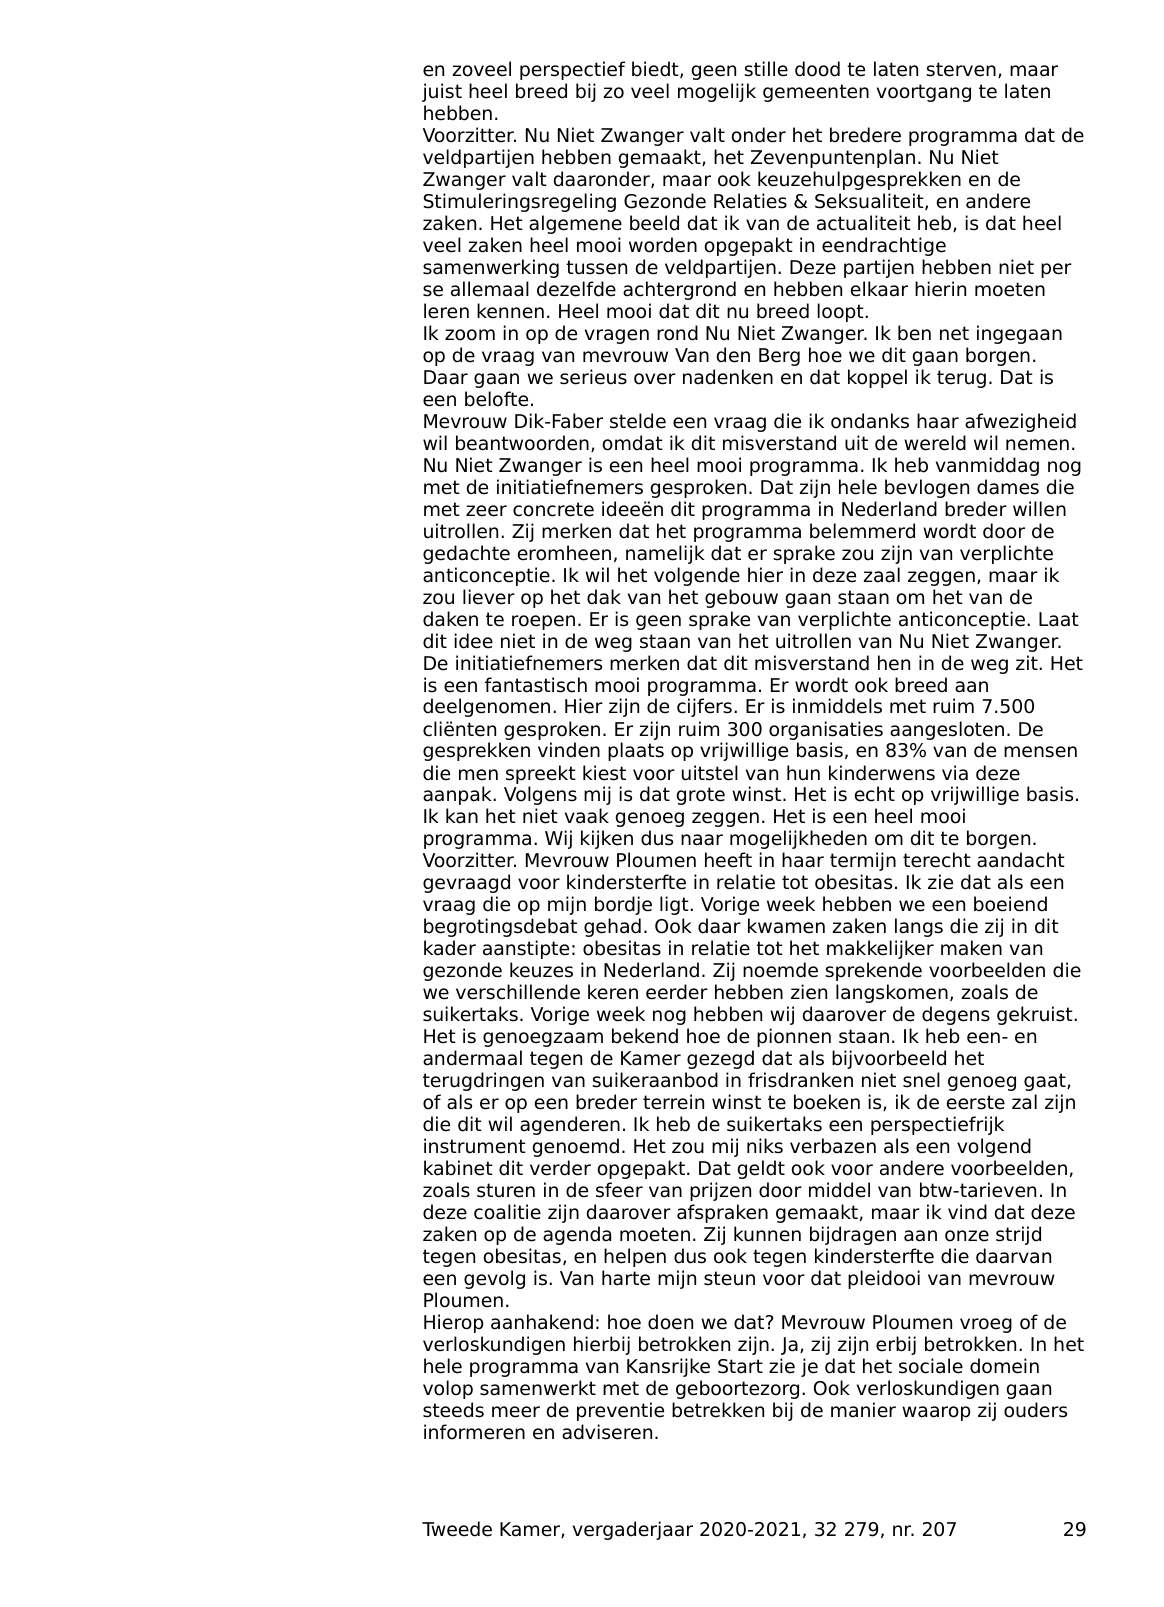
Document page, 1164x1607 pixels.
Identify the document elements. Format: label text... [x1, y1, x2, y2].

text Mevrouw Dik-Faber stelde een vraag die ik ondanks haar afwezigheid wil beantwoorden, omdat ik dit misverstand uit de wereld wil nemen. Nu Niet Zwanger is een heel mooi programma. Ik heb vanmiddag nog met de initiatiefnemers gesproken. Dat zijn hele bevlogen dames die met zeer concrete ideeën dit programma in Nederland breder willen uitrollen. Zij merken dat het programma belemmerd wordt door de gedachte eromheen, namelijk dat er sprake zou zijn van verplichte anticonceptie. Ik wil het volgende hier in deze zaal zeggen, maar ik zou liever op het dak van het gebouw gaan staan om het van de daken te roepen. Er is geen sprake van verplichte anticonceptie. Laat dit idee niet in de weg staan van het uitrollen van Nu Niet Zwanger. De initiatiefnemers merken dat dit misverstand hen in de weg zit. Het is een fantastisch mooi programma. Er wordt ook breed aan deelgenomen. Hier zijn de cijfers. Er is inmiddels met ruim 7.500 cliënten gesproken. Er zijn ruim 300 organisaties aangesloten. De gesprekken vinden plaats op vrijwillige basis, en 83% van de mensen die men spreekt kiest voor uitstel van hun kinderwens via deze aanpak. Volgens mij is dat grote winst. Het is echt op vrijwillige basis. Ik kan het niet vaak genoeg zeggen. Het is een heel mooi programma. Wij kijken dus naar mogelijkheden om dit te borgen. [422, 411, 1087, 850]
text Ik zoom in op de vragen rond Nu Niet Zwanger. Ik ben net ingegaan op de vraag van mevrouw Van den Berg hoe we dit gaan borgen. Daar gaan we serieus over nadenken en dat koppel ik terug. Dat is een belofte. [422, 323, 1087, 411]
text en zoveel perspectief biedt, geen stille dood te laten sterven, maar juist heel breed bij zo veel mogelijk gemeenten voortgang te laten hebben. [422, 59, 1087, 125]
text Voorzitter. Mevrouw Ploumen heeft in haar termijn terecht aandacht gevraagd voor kindersterfte in relatie tot obesitas. Ik zie dat als een vraag die op mijn bordje ligt. Vorige week hebben we een boeiend begrotingsdebat gehad. Ook daar kwamen zaken langs die zij in dit kader aanstipte: obesitas in relatie tot het makkelijker maken van gezonde keuzes in Nederland. Zij noemde sprekende voorbeelden die we verschillende keren eerder hebben zien langskomen, zoals de suikertaks. Vorige week nog hebben wij daarover de degens gekruist. Het is genoegzaam bekend hoe de pionnen staan. Ik heb een- en andermaal tegen de Kamer gezegd dat als bijvoorbeeld het terugdringen van suikeraanbod in frisdranken niet snel genoeg gaat, of als er op een breder terrein winst te boeken is, ik de eerste zal zijn die dit wil agenderen. Ik heb de suikertaks een perspectiefrijk instrument genoemd. Het zou mij niks verbazen als een volgend kabinet dit verder opgepakt. Dat geldt ook voor andere voorbeelden, zoals sturen in de sfeer van prijzen door middel van btw-tarieven. In deze coalitie zijn daarover afspraken gemaakt, maar ik vind dat deze zaken op de agenda moeten. Zij kunnen bijdragen aan onze strijd tegen obesitas, en helpen dus ook tegen kindersterfte die daarvan een gevolg is. Van harte mijn steun voor dat pleidooi van mevrouw Ploumen. [422, 850, 1087, 1312]
text Hierop aanhakend: hoe doen we dat? Mevrouw Ploumen vroeg of de verloskundigen hierbij betrokken zijn. Ja, zij zijn erbij betrokken. In het hele programma van Kansrijke Start zie je dat het sociale domein volop samenwerkt met de geboortezorg. Ook verloskundigen gaan steeds meer de preventie betrekken bij de manier waarop zij ouders informeren en adviseren. [422, 1312, 1087, 1444]
text Voorzitter. Nu Niet Zwanger valt onder het bredere programma dat de veldpartijen hebben gemaakt, het Zevenpuntenplan. Nu Niet Zwanger valt daaronder, maar ook keuzehulpgesprekken en de Stimuleringsregeling Gezonde Relaties & Seksualiteit, en andere zaken. Het algemene beeld dat ik van de actualiteit heb, is dat heel veel zaken heel mooi worden opgepakt in eendrachtige samenwerking tussen de veldpartijen. Deze partijen hebben niet per se allemaal dezelfde achtergrond en hebben elkaar hierin moeten leren kennen. Heel mooi dat dit nu breed loopt. [422, 125, 1087, 323]
